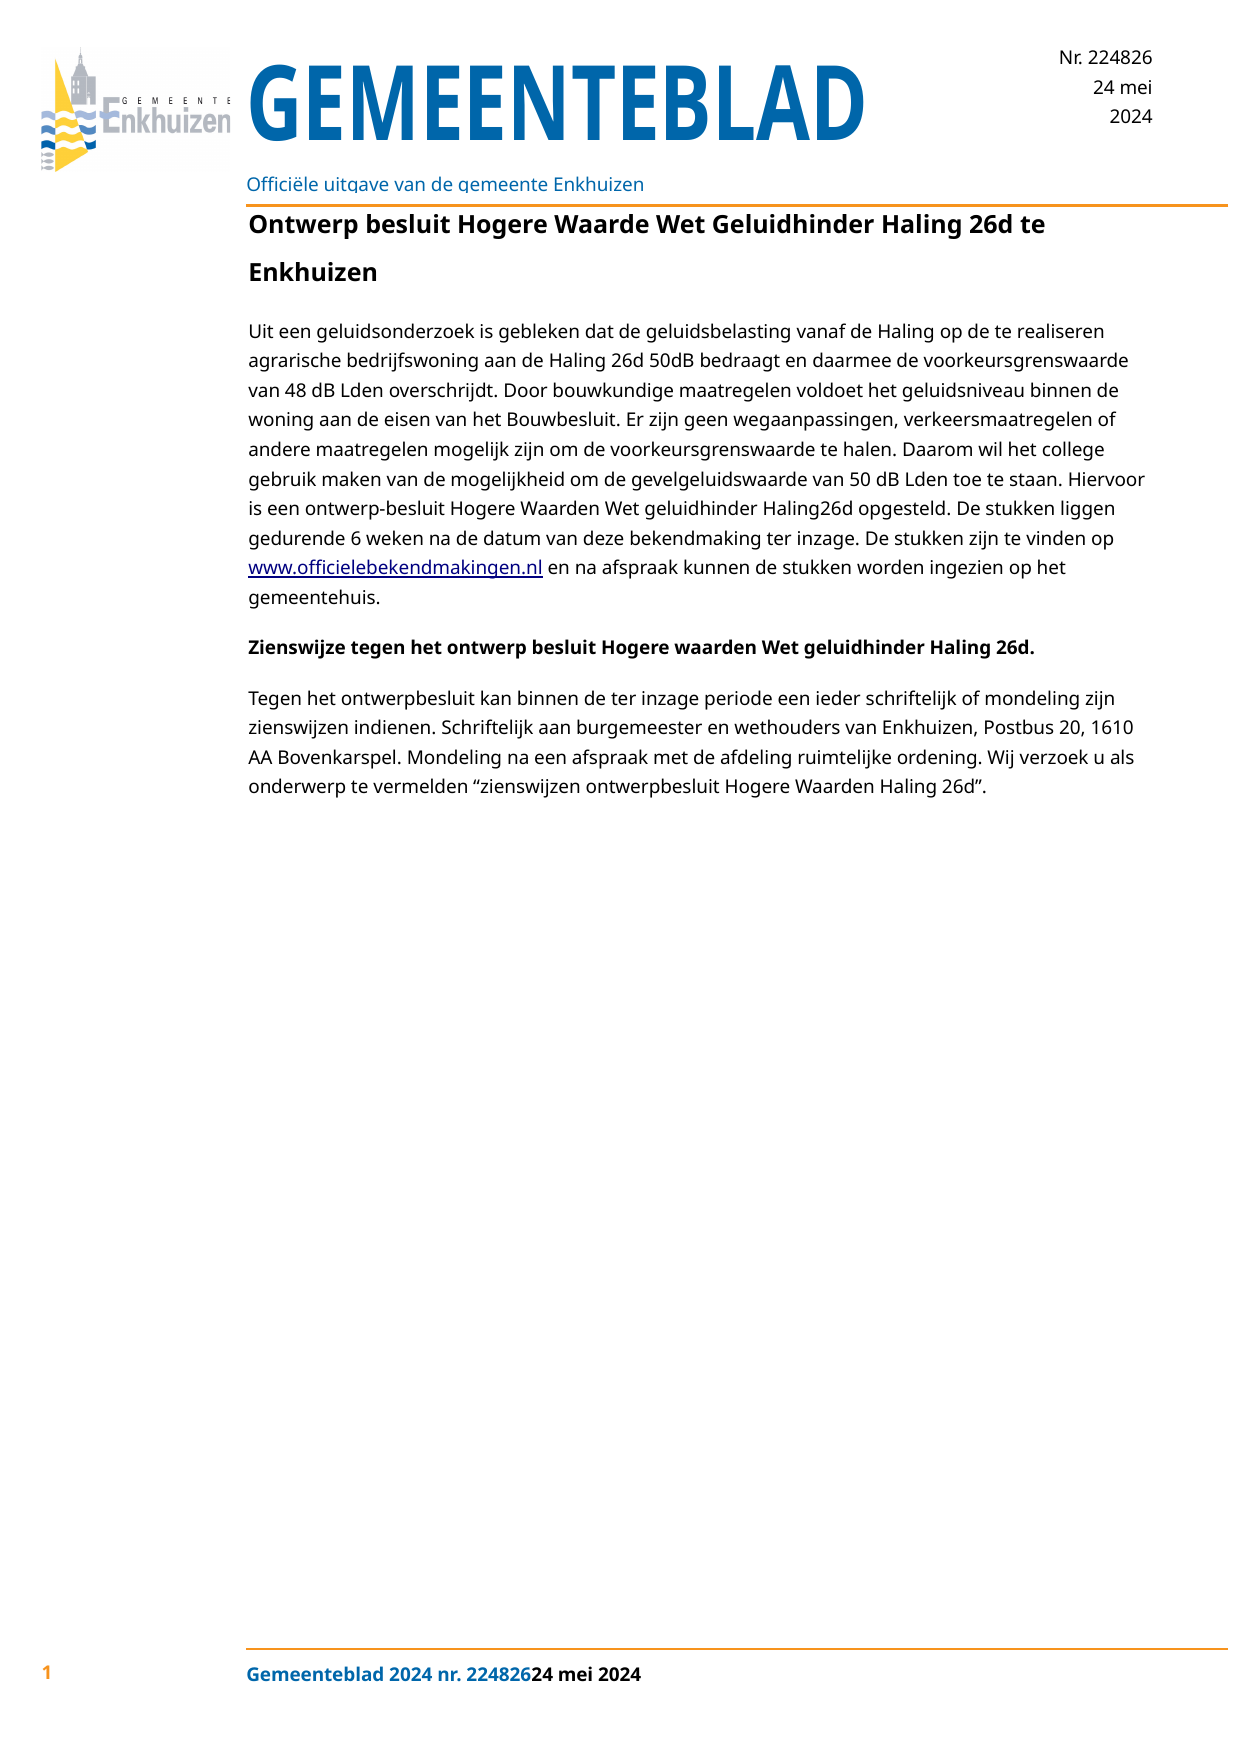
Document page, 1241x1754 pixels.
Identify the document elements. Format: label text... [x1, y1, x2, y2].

picture [41, 47, 231, 172]
text Ontwerp besluit Hogere Waarde Wet Geluidhinder Haling 26d te Enkhuizen [248, 207, 1152, 288]
text Zienswijze tegen het ontwerp besluit Hogere waarden Wet geluidhinder Haling 26d. [248, 634, 1152, 660]
text Uit een geluidsonderzoek is gebleken dat de geluidsbelasting vanaf de Haling op de te realiseren agrarische bedrijfswoning aan de Haling 26d 50dB bedraagt en daarmee de voorkeursgrenswaarde van 48 dB Lden overschrijdt. Door bouwkundige maatregelen voldoet het geluidsniveau binnen de woning aan de eisen van het Bouwbesluit. Er zijn geen wegaanpassingen, verkeersmaatregelen of andere maatregelen mogelijk zijn om de voorkeursgrenswaarde te halen. Daarom wil het college gebruik maken van de mogelijkheid om de gevelgeluidswaarde van 50 dB Lden toe te staan. Hiervoor is een ontwerp-besluit Hogere Waarden Wet geluidhinder Haling26d opgesteld. De stukken liggen gedurende 6 weken na de datum van deze bekendmaking ter inzage. De stukken zijn te vinden op www.officielebekendmakingen.nl en na afspraak kunnen de stukken worden ingezien op het gemeentehuis. [248, 318, 1152, 610]
text Tegen het ontwerpbesluit kan binnen de ter inzage periode een ieder schriftelijk of mondeling zijn zienswijzen indienen. Schriftelijk aan burgemeester en wethouders van Enkhuizen, Postbus 20, 1610 AA Bovenkarspel. Mondeling na een afspraak met de afdeling ruimtelijke ordening. Wij verzoek u als onderwerp te vermelden “zienswijzen ontwerpbesluit Hogere Waarden Haling 26d”. [248, 685, 1152, 799]
